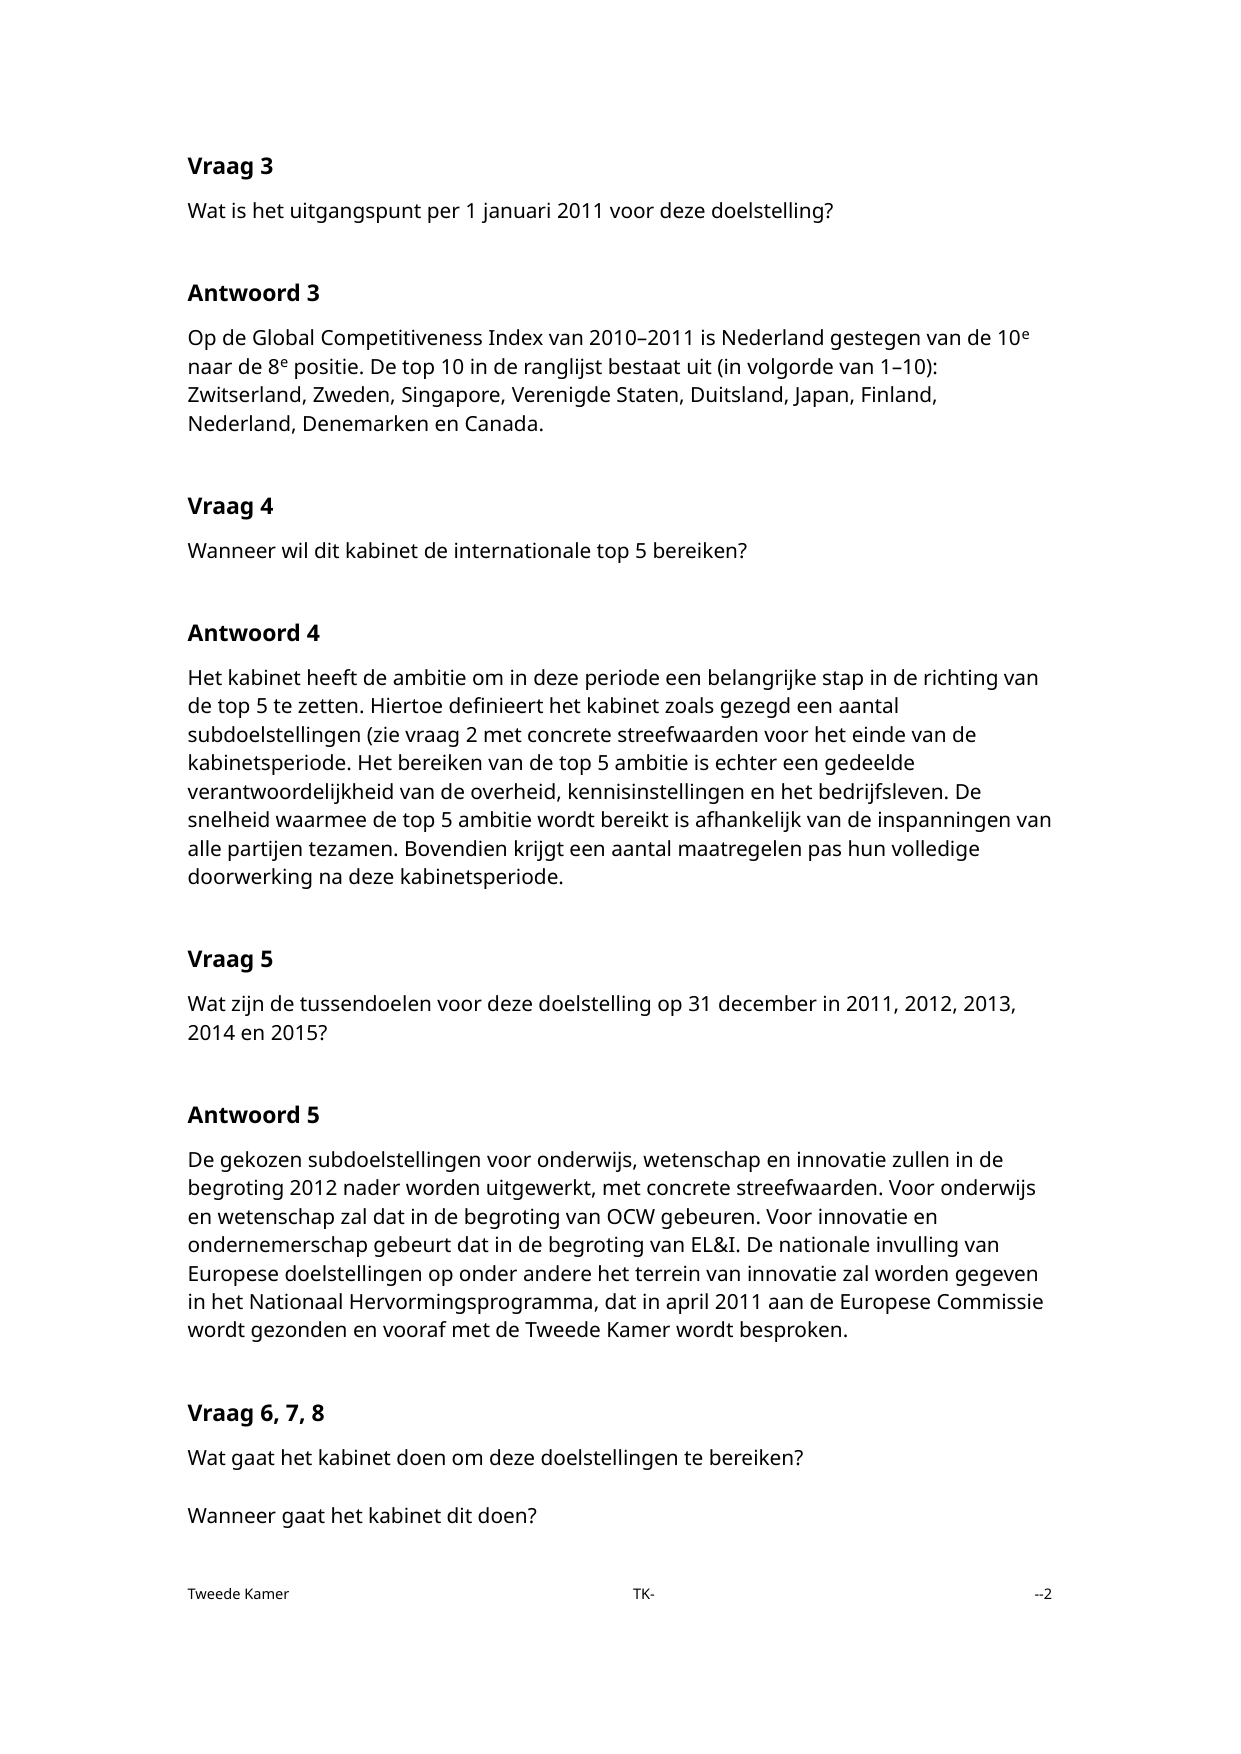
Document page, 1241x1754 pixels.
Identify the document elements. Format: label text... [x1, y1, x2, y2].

subtitle Antwoord 4 [187, 617, 1053, 648]
text Wat zijn de tussendoelen voor deze doelstelling op 31 december in 2011, 2012, 2013, 2014 en 2015? [187, 989, 1053, 1046]
subtitle Vraag 6, 7, 8 [187, 1397, 1053, 1428]
subtitle Antwoord 5 [187, 1099, 1053, 1130]
subtitle Vraag 3 [187, 150, 1053, 181]
text Wanneer gaat het kabinet dit doen? [187, 1501, 1053, 1530]
text Het kabinet heeft de ambitie om in deze periode een belangrijke stap in de richting van de top 5 te zetten. Hiertoe definieert het kabinet zoals gezegd een aantal subdoelstellingen (zie vraag 2 met concrete streefwaarden voor het einde van de kabinetsperiode. Het bereiken van de top 5 ambitie is echter een gedeelde verantwoordelijkheid van de overheid, kennisinstellingen en het bedrijfsleven. De snelheid waarmee de top 5 ambitie wordt bereikt is afhankelijk van de inspanningen van alle partijen tezamen. Bovendien krijgt een aantal maatregelen pas hun volledige doorwerking na deze kabinetsperiode. [187, 663, 1053, 891]
text Op de Global Competitiveness Index van 2010–2011 is Nederland gestegen van de 10e naar de 8e positie. De top 10 in de ranglijst bestaat uit (in volgorde van 1–10): Zwitserland, Zweden, Singapore, Verenigde Staten, Duitsland, Japan, Finland, Nederland, Denemarken en Canada. [187, 323, 1053, 437]
text Wat gaat het kabinet doen om deze doelstellingen te bereiken? [187, 1443, 1053, 1471]
text Wanneer wil dit kabinet de internationale top 5 bereiken? [187, 536, 1053, 564]
subtitle Vraag 5 [187, 943, 1053, 974]
subtitle Antwoord 3 [187, 277, 1053, 308]
subtitle Vraag 4 [187, 490, 1053, 521]
text De gekozen subdoelstellingen voor onderwijs, wetenschap en innovatie zullen in de begroting 2012 nader worden uitgewerkt, met concrete streefwaarden. Voor onderwijs en wetenschap zal dat in de begroting van OCW gebeuren. Voor innovatie en ondernemerschap gebeurt dat in de begroting van EL&I. De nationale invulling van Europese doelstellingen op onder andere het terrein van innovatie zal worden gegeven in het Nationaal Hervormingsprogramma, dat in april 2011 aan de Europese Commissie wordt gezonden en vooraf met de Tweede Kamer wordt besproken. [187, 1145, 1053, 1344]
text Wat is het uitgangspunt per 1 januari 2011 voor deze doelstelling? [187, 196, 1053, 225]
